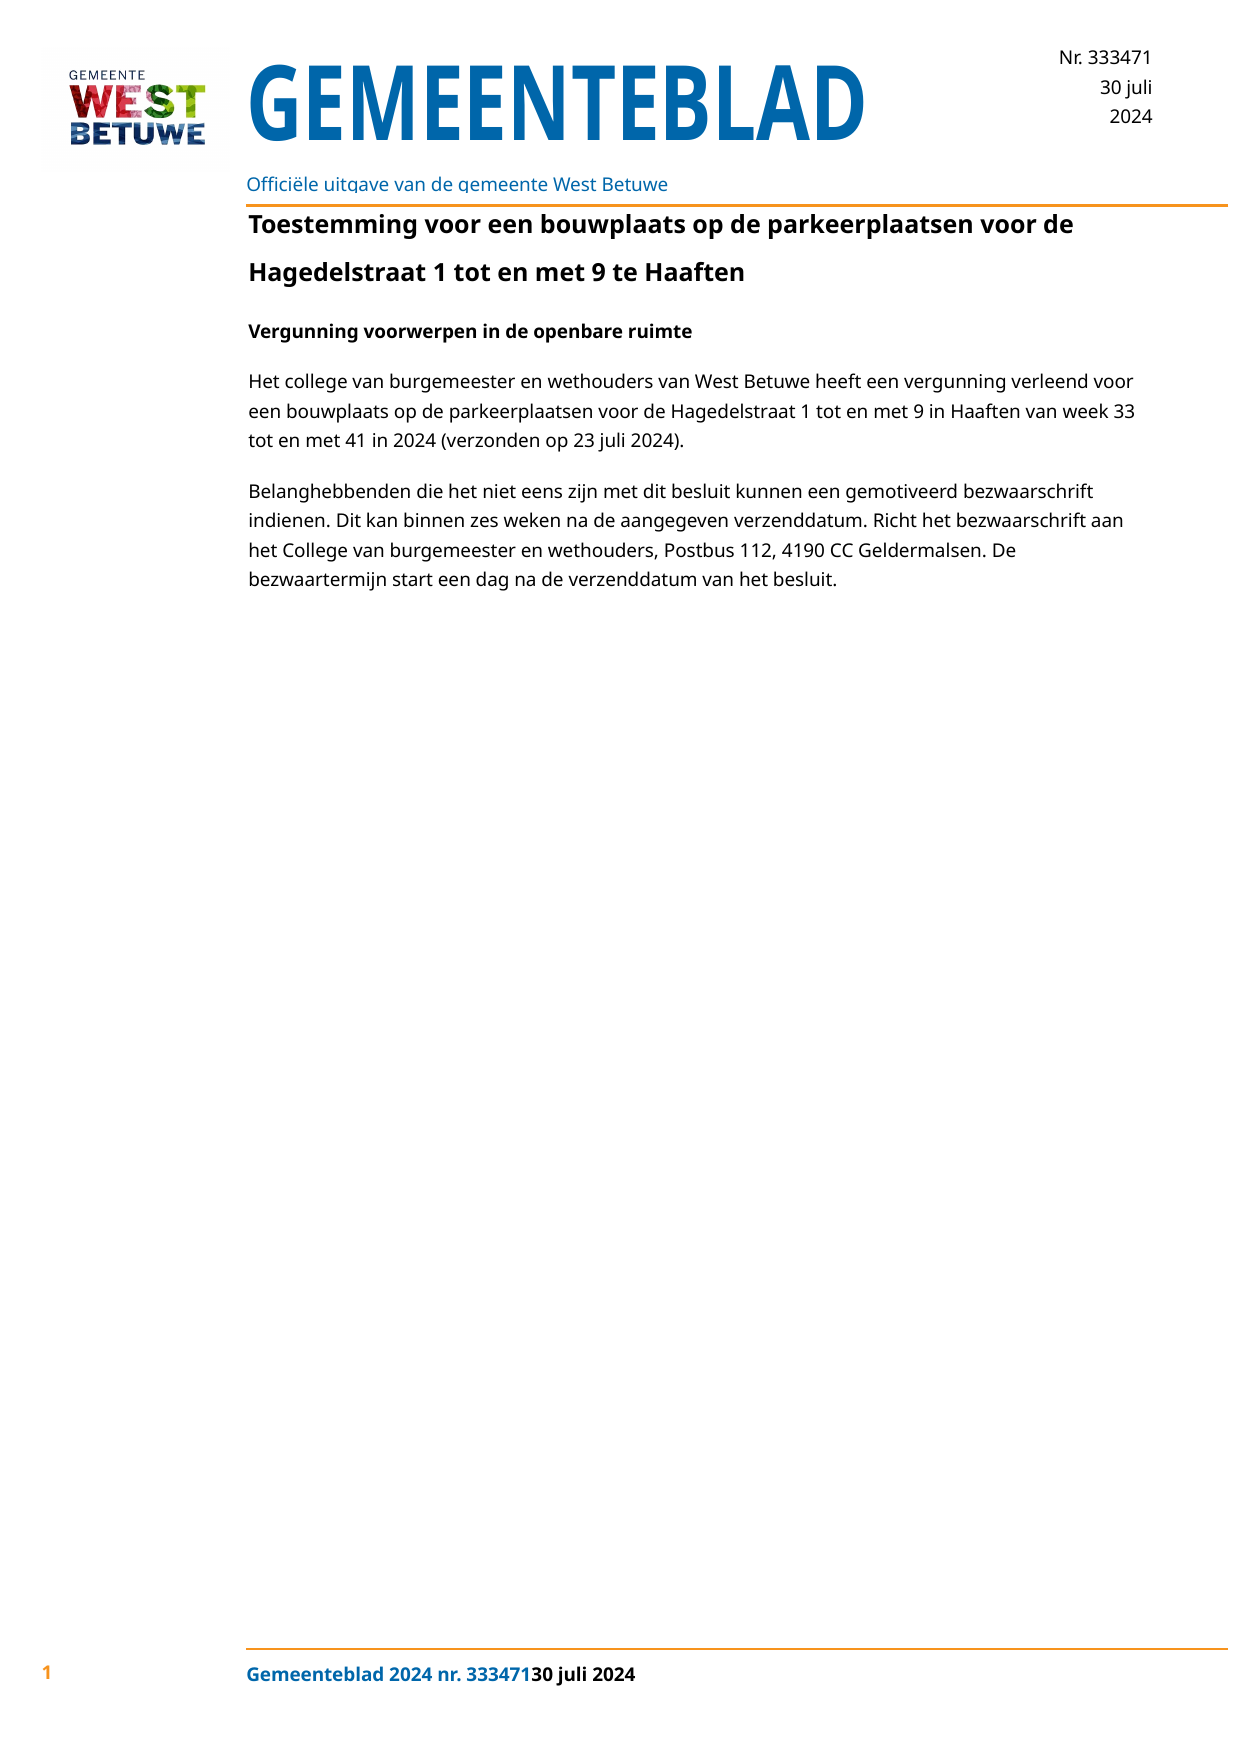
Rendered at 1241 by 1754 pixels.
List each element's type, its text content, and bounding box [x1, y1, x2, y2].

text Toestemming voor een bouwplaats op de parkeerplaatsen voor de Hagedelstraat 1 tot en met 9 te Haaften [248, 207, 1152, 288]
text Belanghebbenden die het niet eens zijn met dit besluit kunnen een gemotiveerd bezwaarschrift indienen. Dit kan binnen zes weken na de aangegeven verzenddatum. Richt het bezwaarschrift aan het College van burgemeester en wethouders, Postbus 112, 4190 CC Geldermalsen. De bezwaartermijn start een dag na de verzenddatum van het besluit. [248, 478, 1152, 592]
picture [41, 47, 231, 172]
text Vergunning voorwerpen in de openbare ruimte [248, 318, 1152, 344]
text Het college van burgemeester en wethouders van West Betuwe heeft een vergunning verleend voor een bouwplaats op de parkeerplaatsen voor de Hagedelstraat 1 tot en met 9 in Haaften van week 33 tot en met 41 in 2024 (verzonden op 23 juli 2024). [248, 368, 1152, 453]
